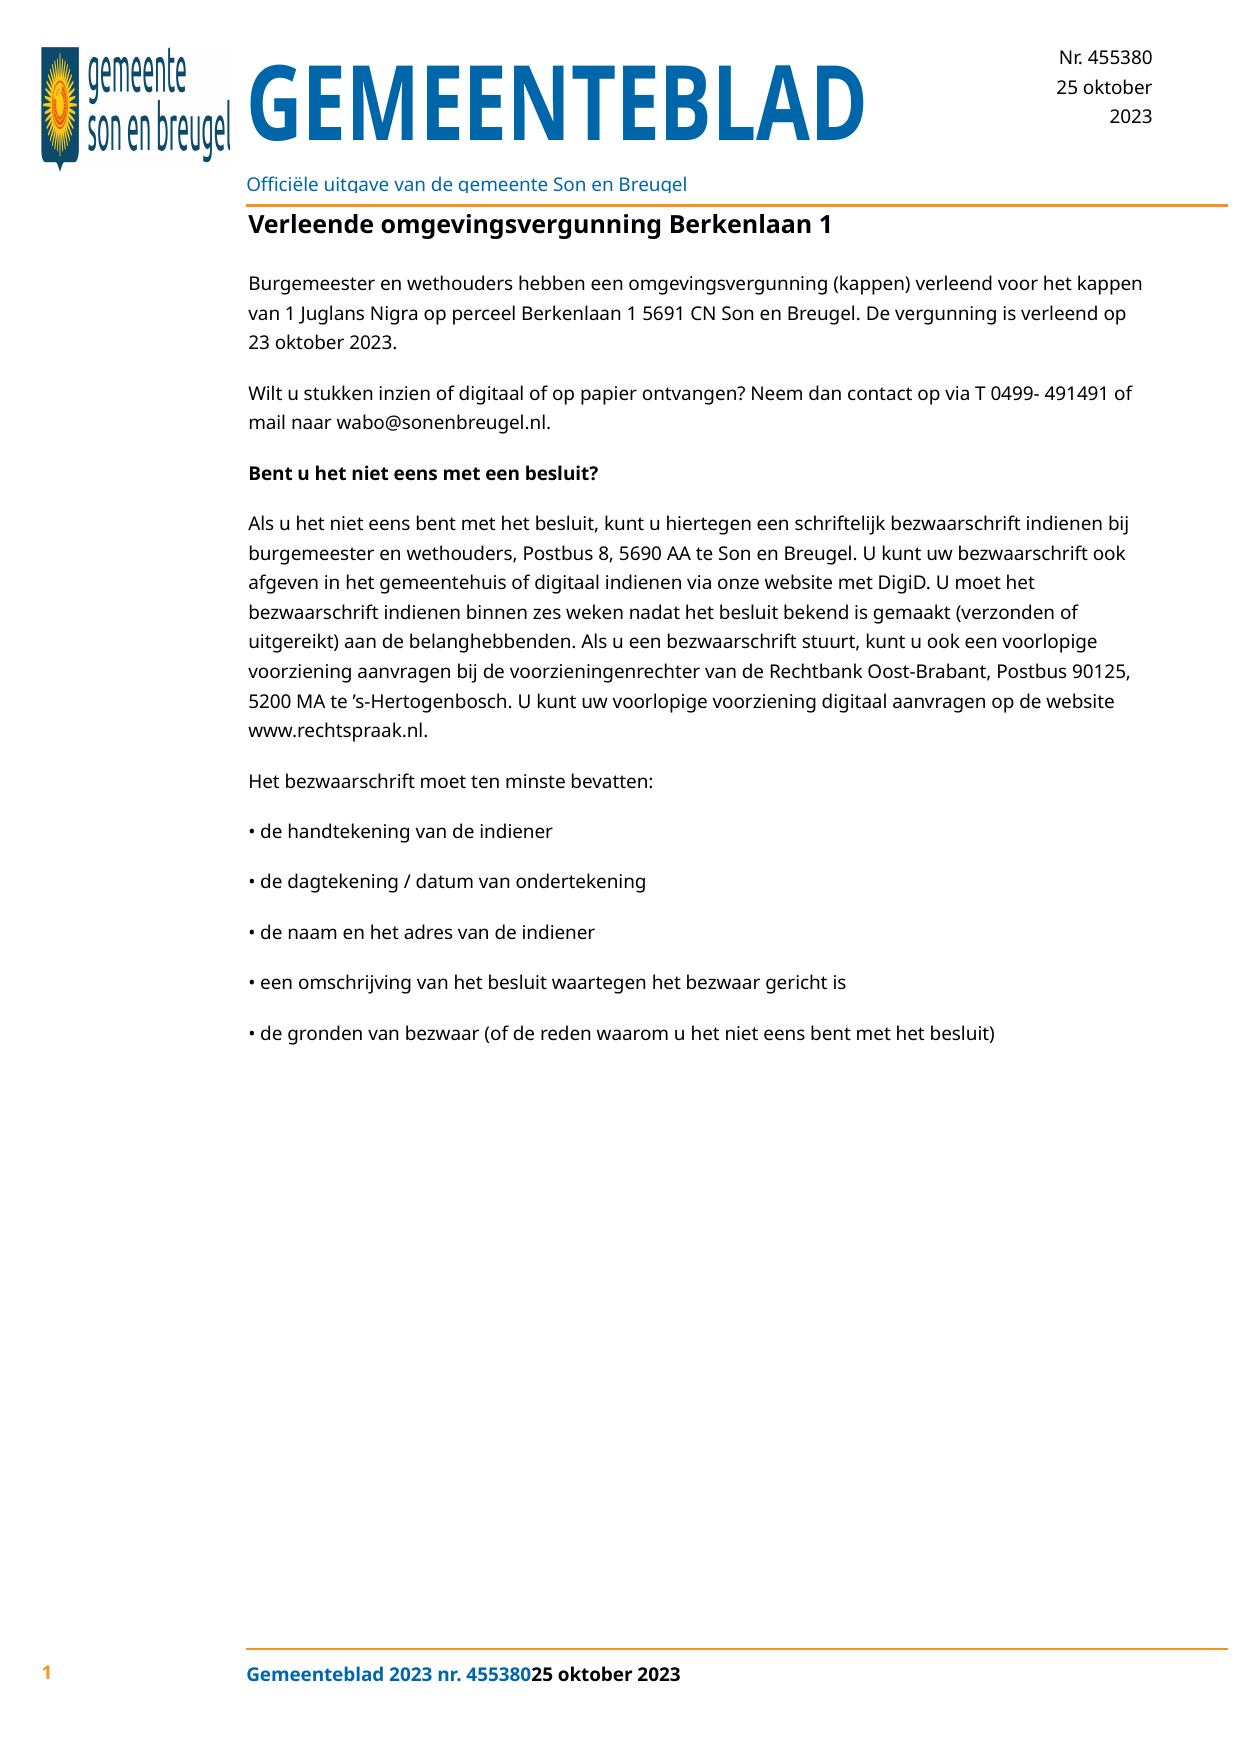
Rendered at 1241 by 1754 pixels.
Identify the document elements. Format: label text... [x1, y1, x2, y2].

picture [41, 47, 231, 172]
text Het bezwaarschrift moet ten minste bevatten: [248, 768, 1152, 793]
text Als u het niet eens bent met het besluit, kunt u hiertegen een schriftelijk bezwaarschrift indienen bij burgemeester en wethouders, Postbus 8, 5690 AA te Son en Breugel. U kunt uw bezwaarschrift ook afgeven in het gemeentehuis of digitaal indienen via onze website met DigiD. U moet het bezwaarschrift indienen binnen zes weken nadat het besluit bekend is gemaakt (verzonden of uitgereikt) aan de belanghebbenden. Als u een bezwaarschrift stuurt, kunt u ook een voorlopige voorziening aanvragen bij de voorzieningenrechter van de Rechtbank Oost-Brabant, Postbus 90125, 5200 MA te ’s-Hertogenbosch. U kunt uw voorlopige voorziening digitaal aanvragen op de website www.rechtspraak.nl. [248, 510, 1152, 743]
text Wilt u stukken inzien of digitaal of op papier ontvangen? Neem dan contact op via T 0499- 491491 of mail naar wabo@sonenbreugel.nl. [248, 380, 1152, 435]
text Burgemeester en wethouders hebben een omgevingsvergunning (kappen) verleend voor het kappen van 1 Juglans Nigra op perceel Berkenlaan 1 5691 CN Son en Breugel. De vergunning is verleend op 23 oktober 2023. [248, 270, 1152, 355]
text • een omschrijving van het besluit waartegen het bezwaar gericht is [248, 969, 1152, 995]
text • de naam en het adres van de indiener [248, 919, 1152, 945]
text Verleende omgevingsvergunning Berkenlaan 1 [248, 207, 1152, 241]
text • de gronden van bezwaar (of de reden waarom u het niet eens bent met het besluit) [248, 1020, 1152, 1046]
text Bent u het niet eens met een besluit? [248, 460, 1152, 486]
text • de dagtekening / datum van ondertekening [248, 869, 1152, 894]
text • de handtekening van de indiener [248, 818, 1152, 844]
